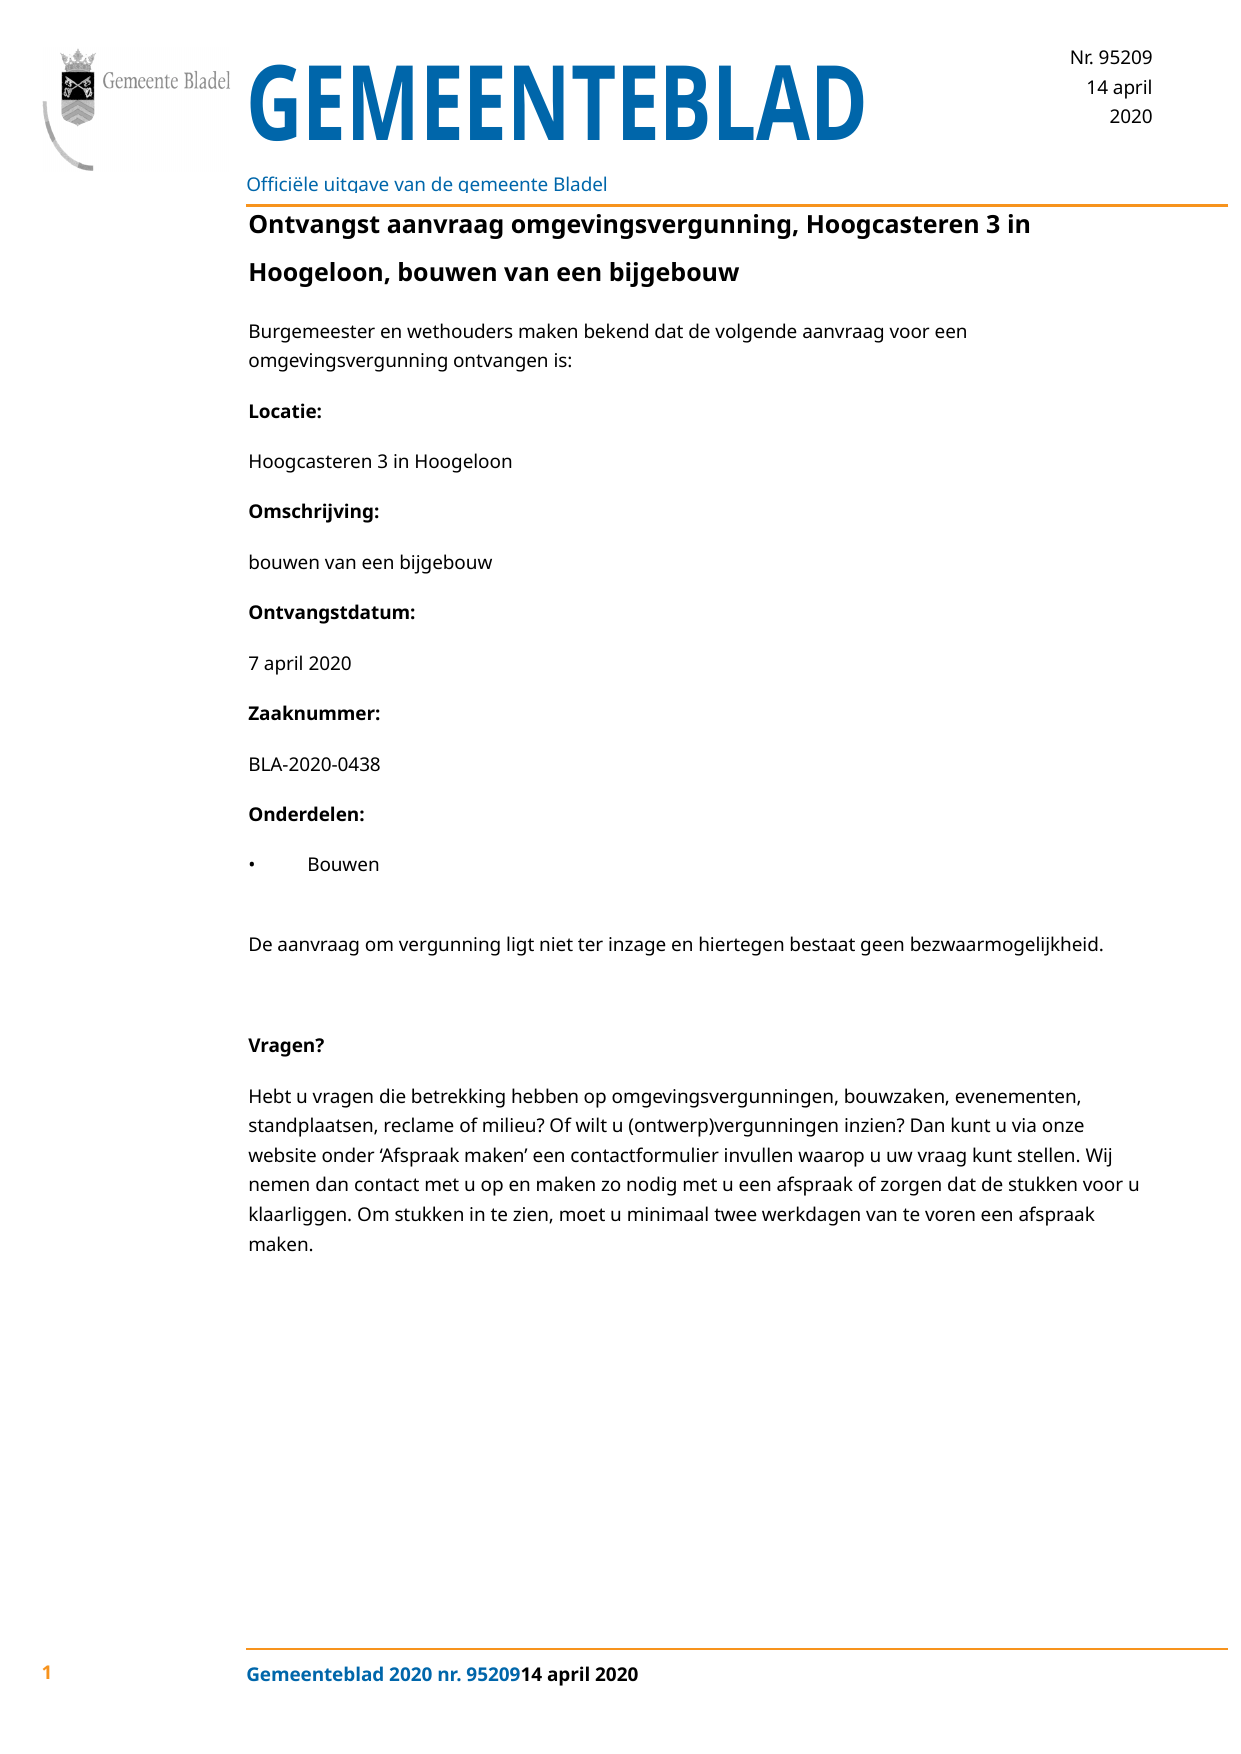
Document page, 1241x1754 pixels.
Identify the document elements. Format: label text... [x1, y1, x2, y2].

text Ontvangst aanvraag omgevingsvergunning, Hoogcasteren 3 in Hoogeloon, bouwen van een bijgebouw [248, 207, 1152, 288]
text Hoogcasteren 3 in Hoogeloon [248, 448, 1152, 474]
text Locatie: [248, 398, 1152, 424]
text Onderdelen: [248, 801, 1152, 827]
text Burgemeester en wethouders maken bekend dat de volgende aanvraag voor een omgevingsvergunning ontvangen is: [248, 318, 1152, 373]
text BLA-2020-0438 [248, 751, 1152, 777]
text Omschrijving: [248, 499, 1152, 524]
text Hebt u vragen die betrekking hebben op omgevingsvergunningen, bouwzaken, evenementen, standplaatsen, reclame of milieu? Of wilt u (ontwerp)vergunningen inzien? Dan kunt u via onze website onder ‘Afspraak maken’ een contactformulier invullen waarop u uw vraag kunt stellen. Wij nemen dan contact met u op en maken zo nodig met u een afspraak of zorgen dat de stukken voor u klaarliggen. Om stukken in te zien, moet u minimaal twee werkdagen van te voren een afspraak maken. [248, 1083, 1152, 1257]
text bouwen van een bijgebouw [248, 549, 1152, 575]
picture [41, 47, 231, 172]
text Vragen? [248, 1032, 1152, 1058]
list Bouwen [248, 852, 1152, 877]
text 7 april 2020 [248, 650, 1152, 676]
text Zaaknummer: [248, 700, 1152, 726]
text Ontvangstdatum: [248, 599, 1152, 625]
text De aanvraag om vergunning ligt niet ter inzage en hiertegen bestaat geen bezwaarmogelijkheid. [248, 932, 1152, 957]
